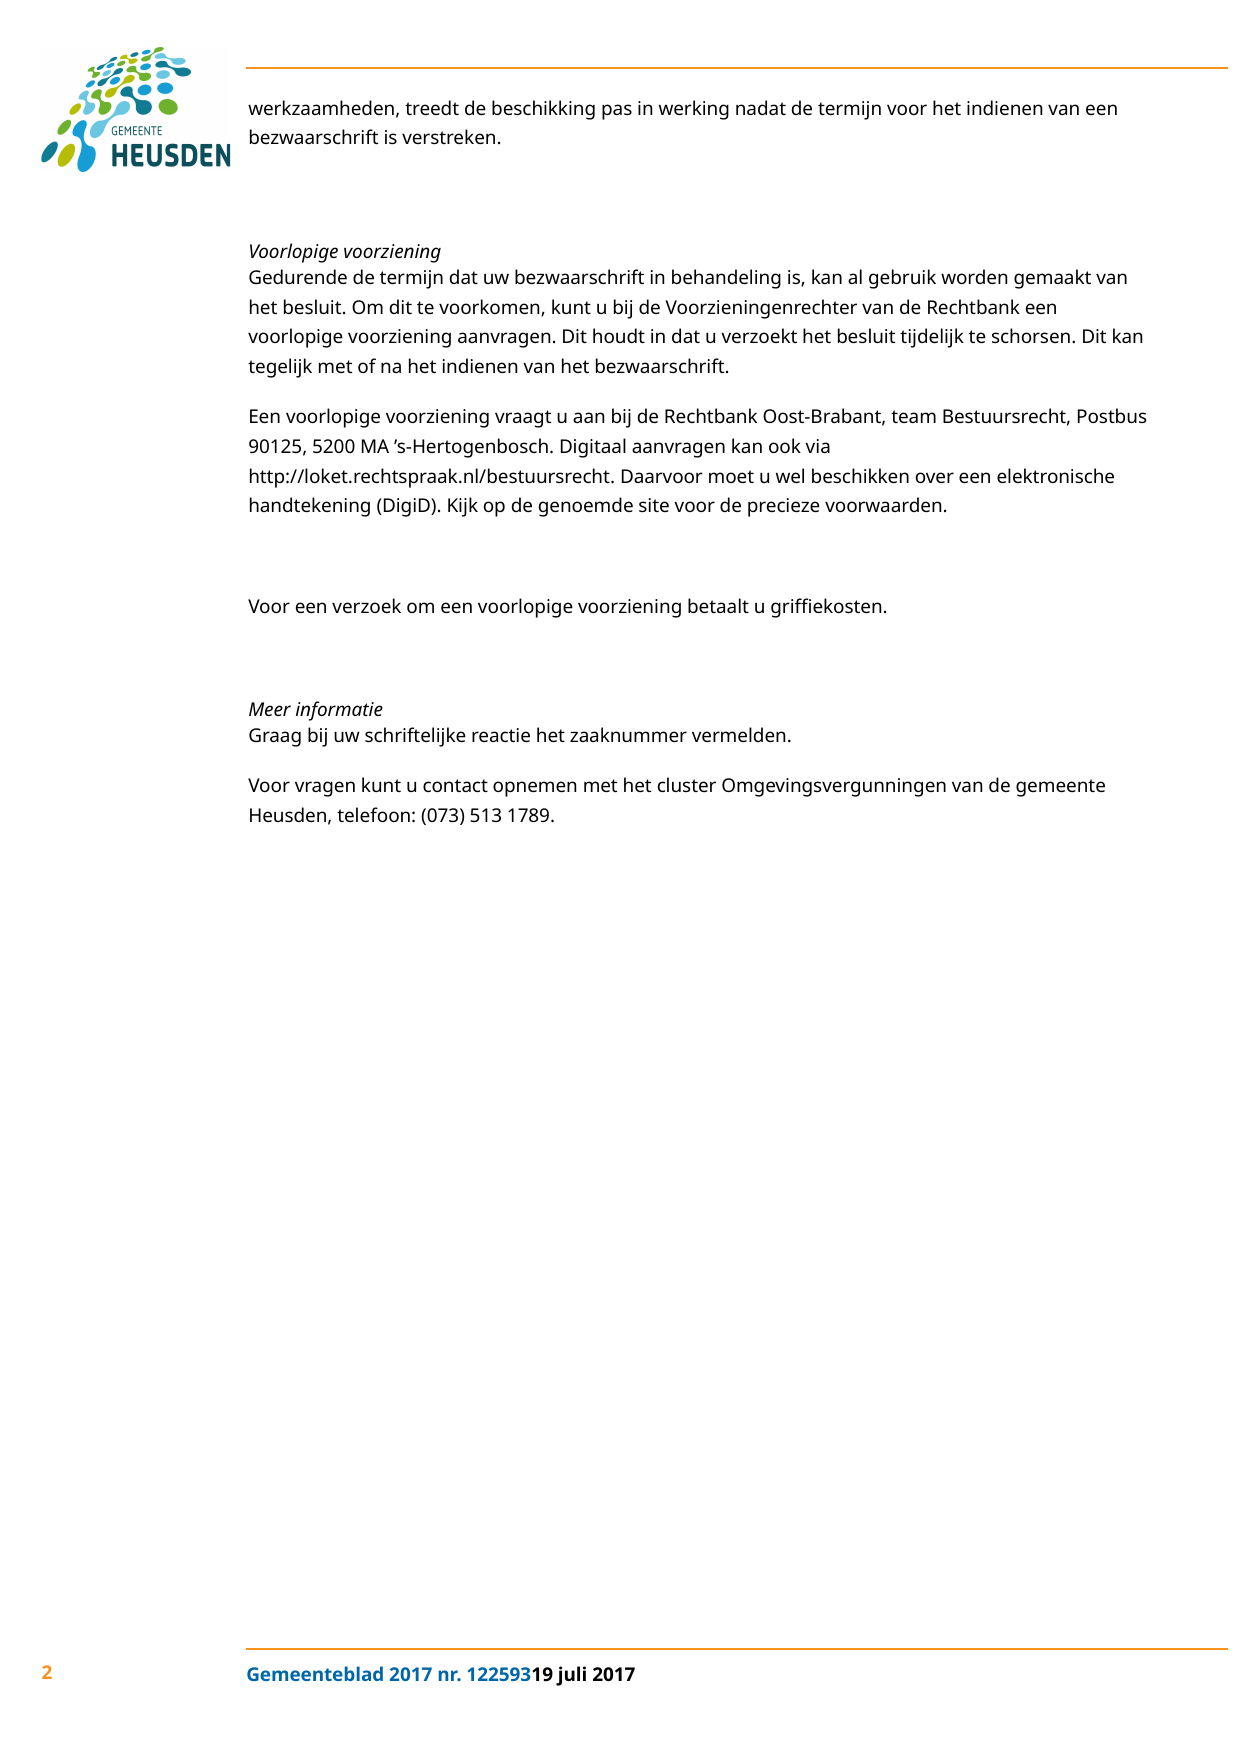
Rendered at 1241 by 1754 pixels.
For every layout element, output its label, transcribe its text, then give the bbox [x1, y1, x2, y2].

text Voor een verzoek om een voorlopige voorziening betaalt u griffiekosten. [248, 593, 1152, 619]
text werkzaamheden, treedt de beschikking pas in werking nadat de termijn voor het indienen van een bezwaarschrift is verstreken. [248, 95, 1152, 150]
text Voor vragen kunt u contact opnemen met het cluster Omgevingsvergunningen van de gemeente Heusden, telefoon: (073) 513 1789. [248, 773, 1152, 828]
text Graag bij uw schriftelijke reactie het zaaknummer vermelden. [248, 722, 1152, 748]
text Meer informatie [248, 696, 1152, 722]
picture [41, 47, 231, 172]
text Een voorlopige voorziening vraagt u aan bij de Rechtbank Oost-Brabant, team Bestuursrecht, Postbus 90125, 5200 MA ’s-Hertogenbosch. Digitaal aanvragen kan ook via http://loket.rechtspraak.nl/bestuursrecht. Daarvoor moet u wel beschikken over een elektronische handtekening (DigiD). Kijk op de genoemde site voor de precieze voorwaarden. [248, 404, 1152, 518]
text Gedurende de termijn dat uw bezwaarschrift in behandeling is, kan al gebruik worden gemaakt van het besluit. Om dit te voorkomen, kunt u bij de Voorzieningenrechter van de Rechtbank een voorlopige voorziening aanvragen. Dit houdt in dat u verzoekt het besluit tijdelijk te schorsen. Dit kan tegelijk met of na het indienen van het bezwaarschrift. [248, 264, 1152, 379]
text Voorlopige voorziening [248, 239, 1152, 264]
